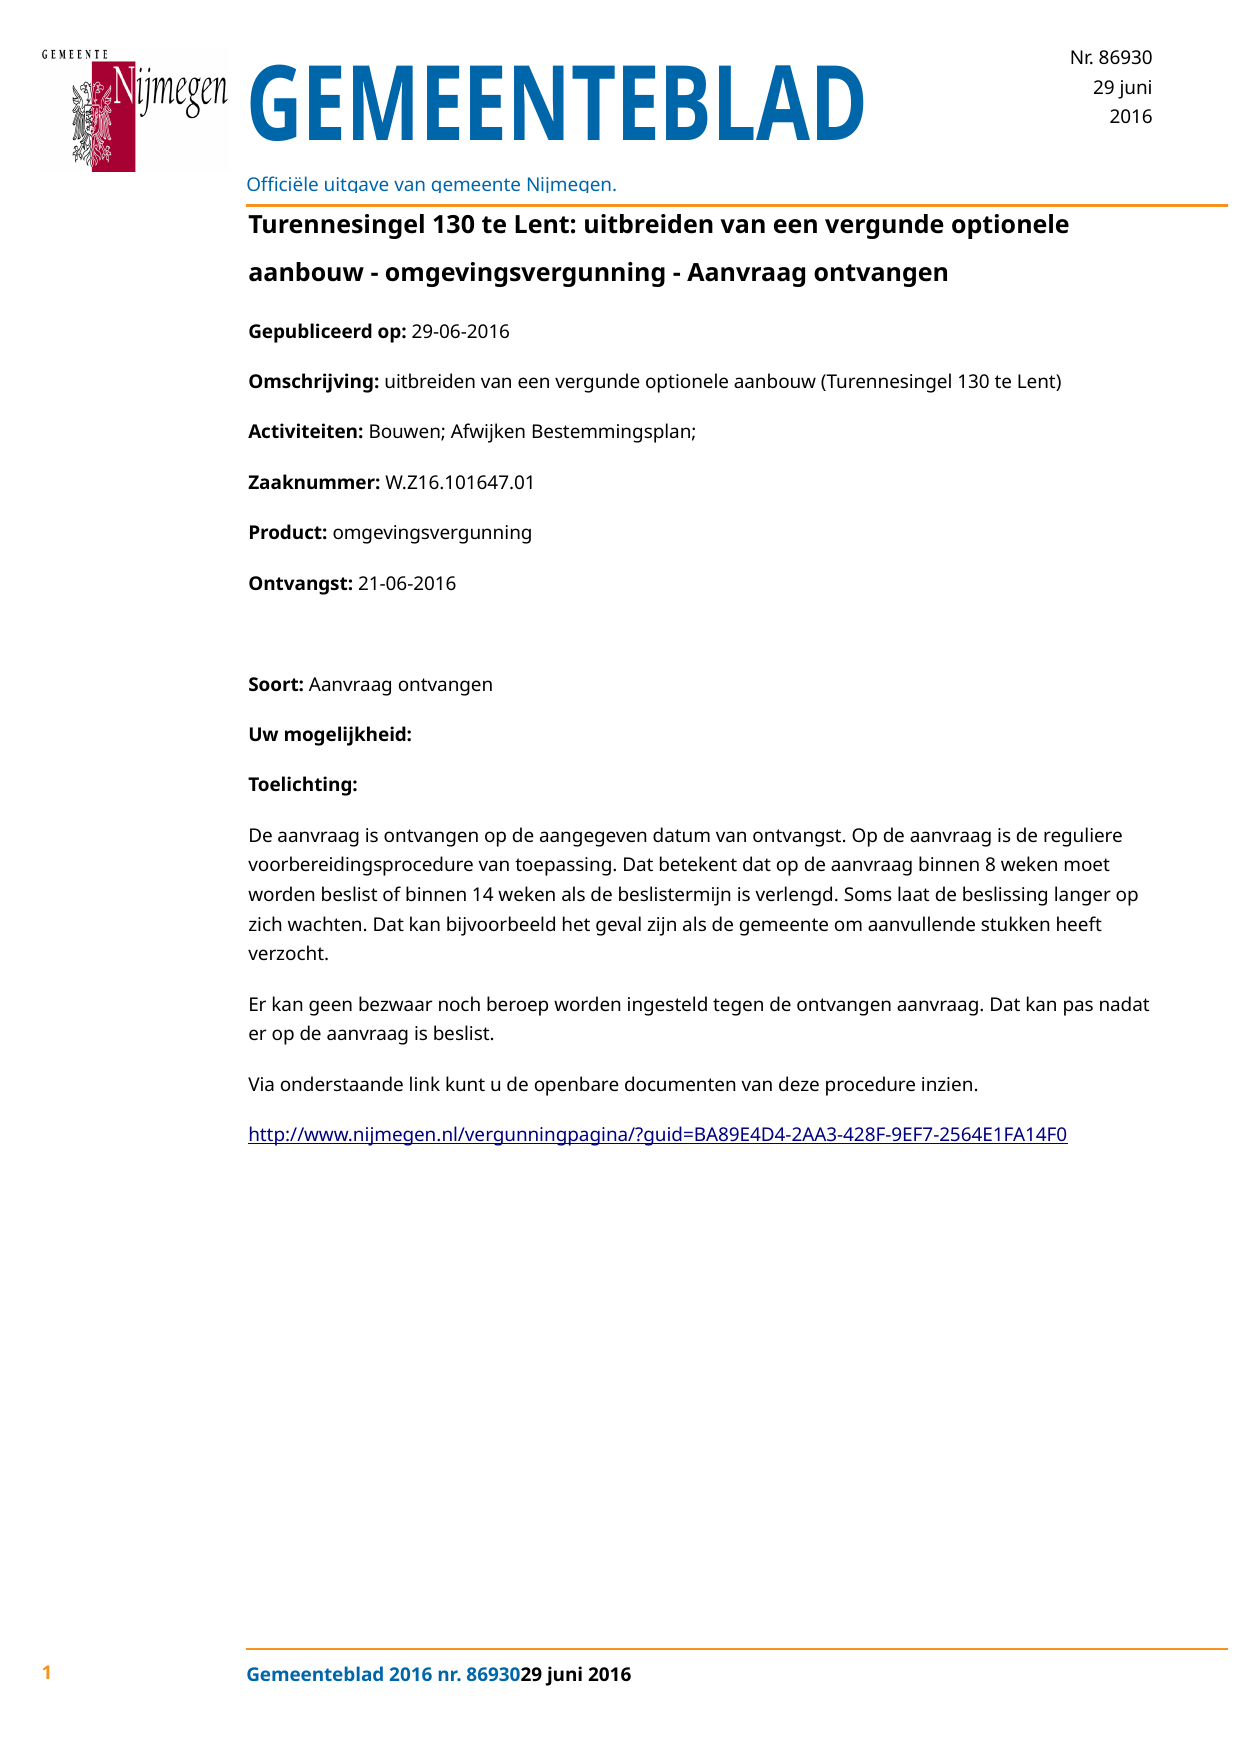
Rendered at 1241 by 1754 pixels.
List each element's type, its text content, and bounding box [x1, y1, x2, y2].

text Activiteiten: Bouwen; Afwijken Bestemmingsplan; [248, 419, 1152, 444]
text Soort: Aanvraag ontvangen [248, 671, 1152, 697]
text Turennesingel 130 te Lent: uitbreiden van een vergunde optionele aanbouw - omgevingsvergunning - Aanvraag ontvangen [248, 207, 1152, 288]
text Via onderstaande link kunt u de openbare documenten van deze procedure inzien. [248, 1071, 1152, 1097]
picture [41, 47, 231, 172]
text Er kan geen bezwaar noch beroep worden ingesteld tegen de ontvangen aanvraag. Dat kan pas nadat er op de aanvraag is beslist. [248, 991, 1152, 1046]
text Uw mogelijkheid: [248, 721, 1152, 747]
text Omschrijving: uitbreiden van een vergunde optionele aanbouw (Turennesingel 130 te Lent) [248, 368, 1152, 394]
text Toelichting: [248, 772, 1152, 797]
text De aanvraag is ontvangen op de aangegeven datum van ontvangst. Op de aanvraag is de reguliere voorbereidingsprocedure van toepassing. Dat betekent dat op de aanvraag binnen 8 weken moet worden beslist of binnen 14 weken als de beslistermijn is verlengd. Soms laat de beslissing langer op zich wachten. Dat kan bijvoorbeeld het geval zijn als de gemeente om aanvullende stukken heeft verzocht. [248, 822, 1152, 966]
text Gepubliceerd op: 29-06-2016 [248, 318, 1152, 344]
text Ontvangst: 21-06-2016 [248, 570, 1152, 596]
text Zaaknummer: W.Z16.101647.01 [248, 469, 1152, 495]
text Product: omgevingsvergunning [248, 519, 1152, 545]
text http://www.nijmegen.nl/vergunningpagina/?guid=BA89E4D4-2AA3-428F-9EF7-2564E1FA14F0 [248, 1121, 1152, 1147]
